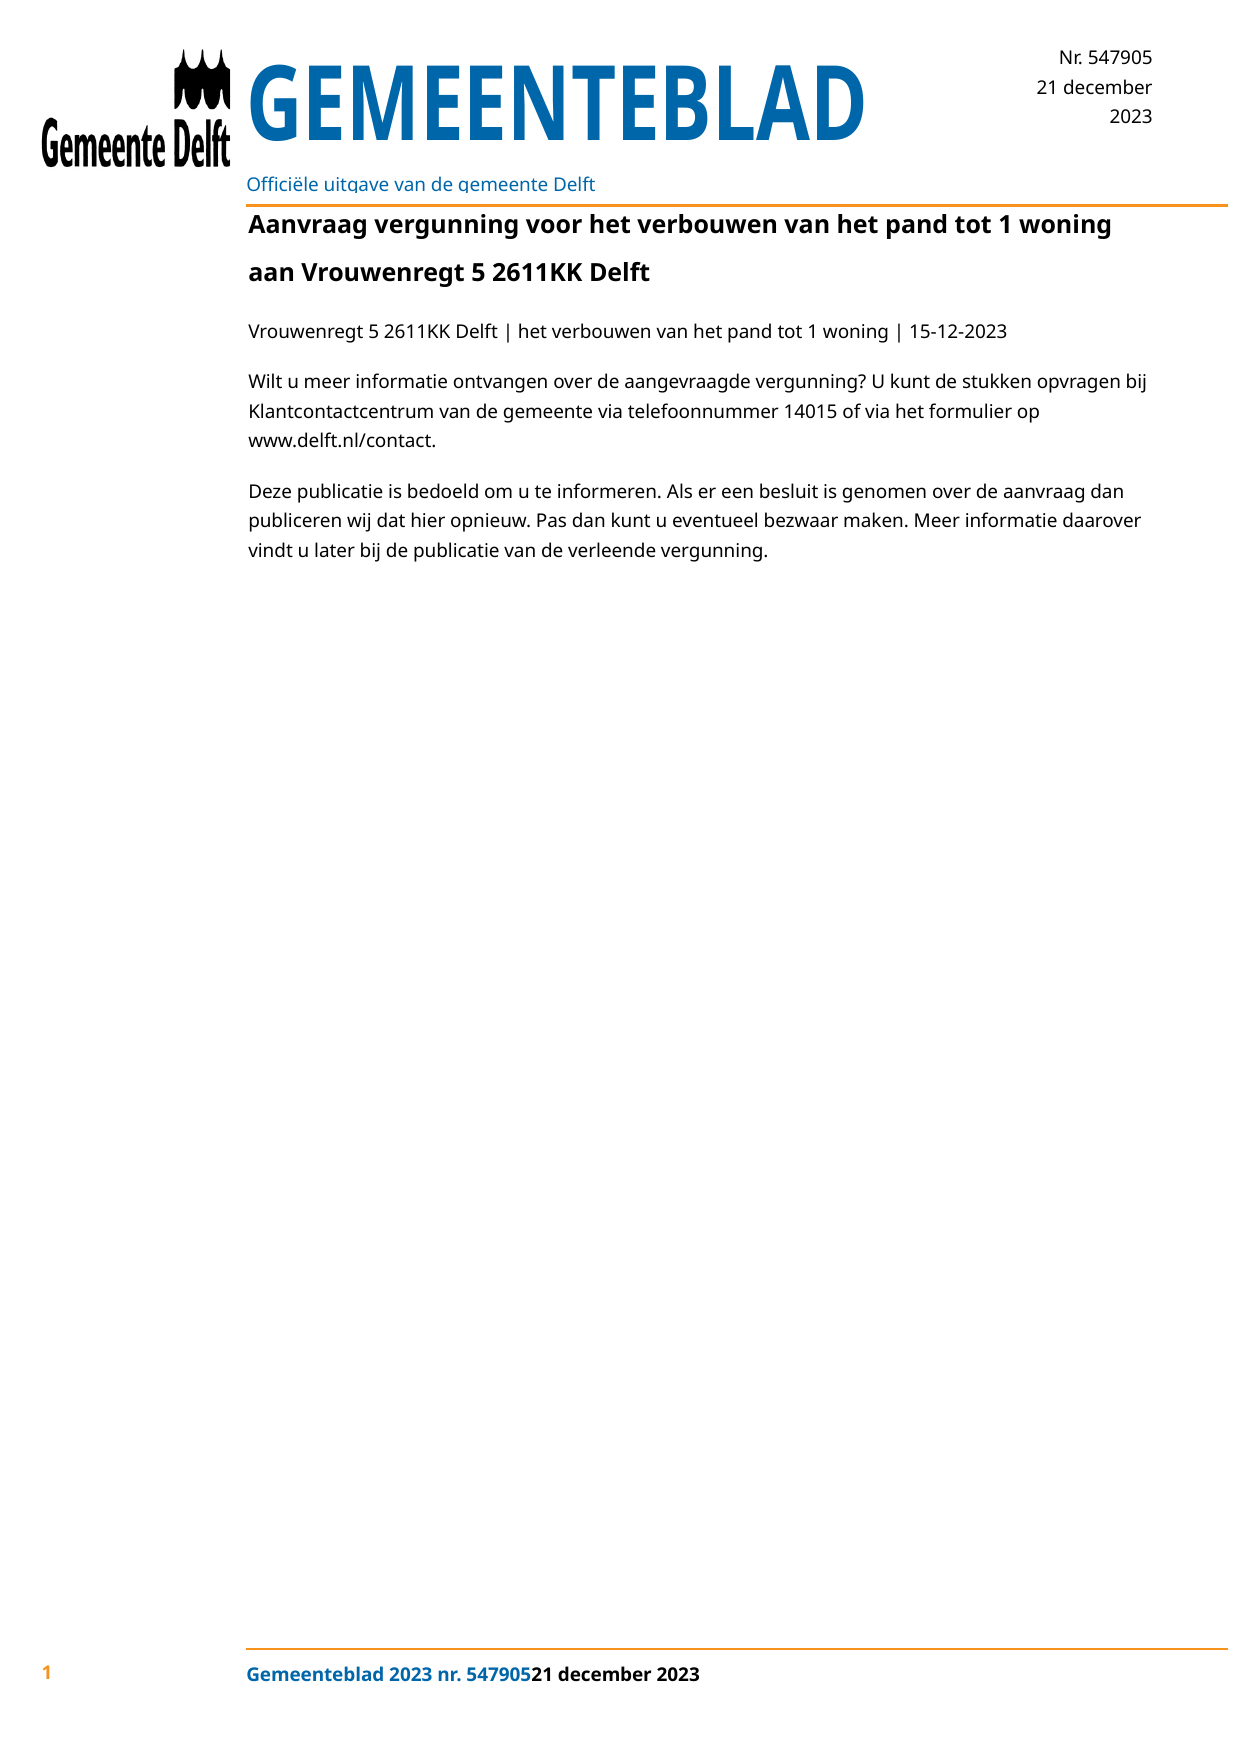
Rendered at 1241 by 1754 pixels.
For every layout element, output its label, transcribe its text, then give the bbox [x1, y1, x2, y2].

text Deze publicatie is bedoeld om u te informeren. Als er een besluit is genomen over de aanvraag dan publiceren wij dat hier opnieuw. Pas dan kunt u eventueel bezwaar maken. Meer informatie daarover vindt u later bij de publicatie van de verleende vergunning. [248, 478, 1152, 563]
text Aanvraag vergunning voor het verbouwen van het pand tot 1 woning aan Vrouwenregt 5 2611KK Delft [248, 207, 1152, 288]
text Vrouwenregt 5 2611KK Delft | het verbouwen van het pand tot 1 woning | 15-12-2023 [248, 318, 1152, 344]
picture [41, 47, 231, 172]
text Wilt u meer informatie ontvangen over de aangevraagde vergunning? U kunt de stukken opvragen bij Klantcontactcentrum van de gemeente via telefoonnummer 14015 of via het formulier op www.delft.nl/contact. [248, 368, 1152, 453]
